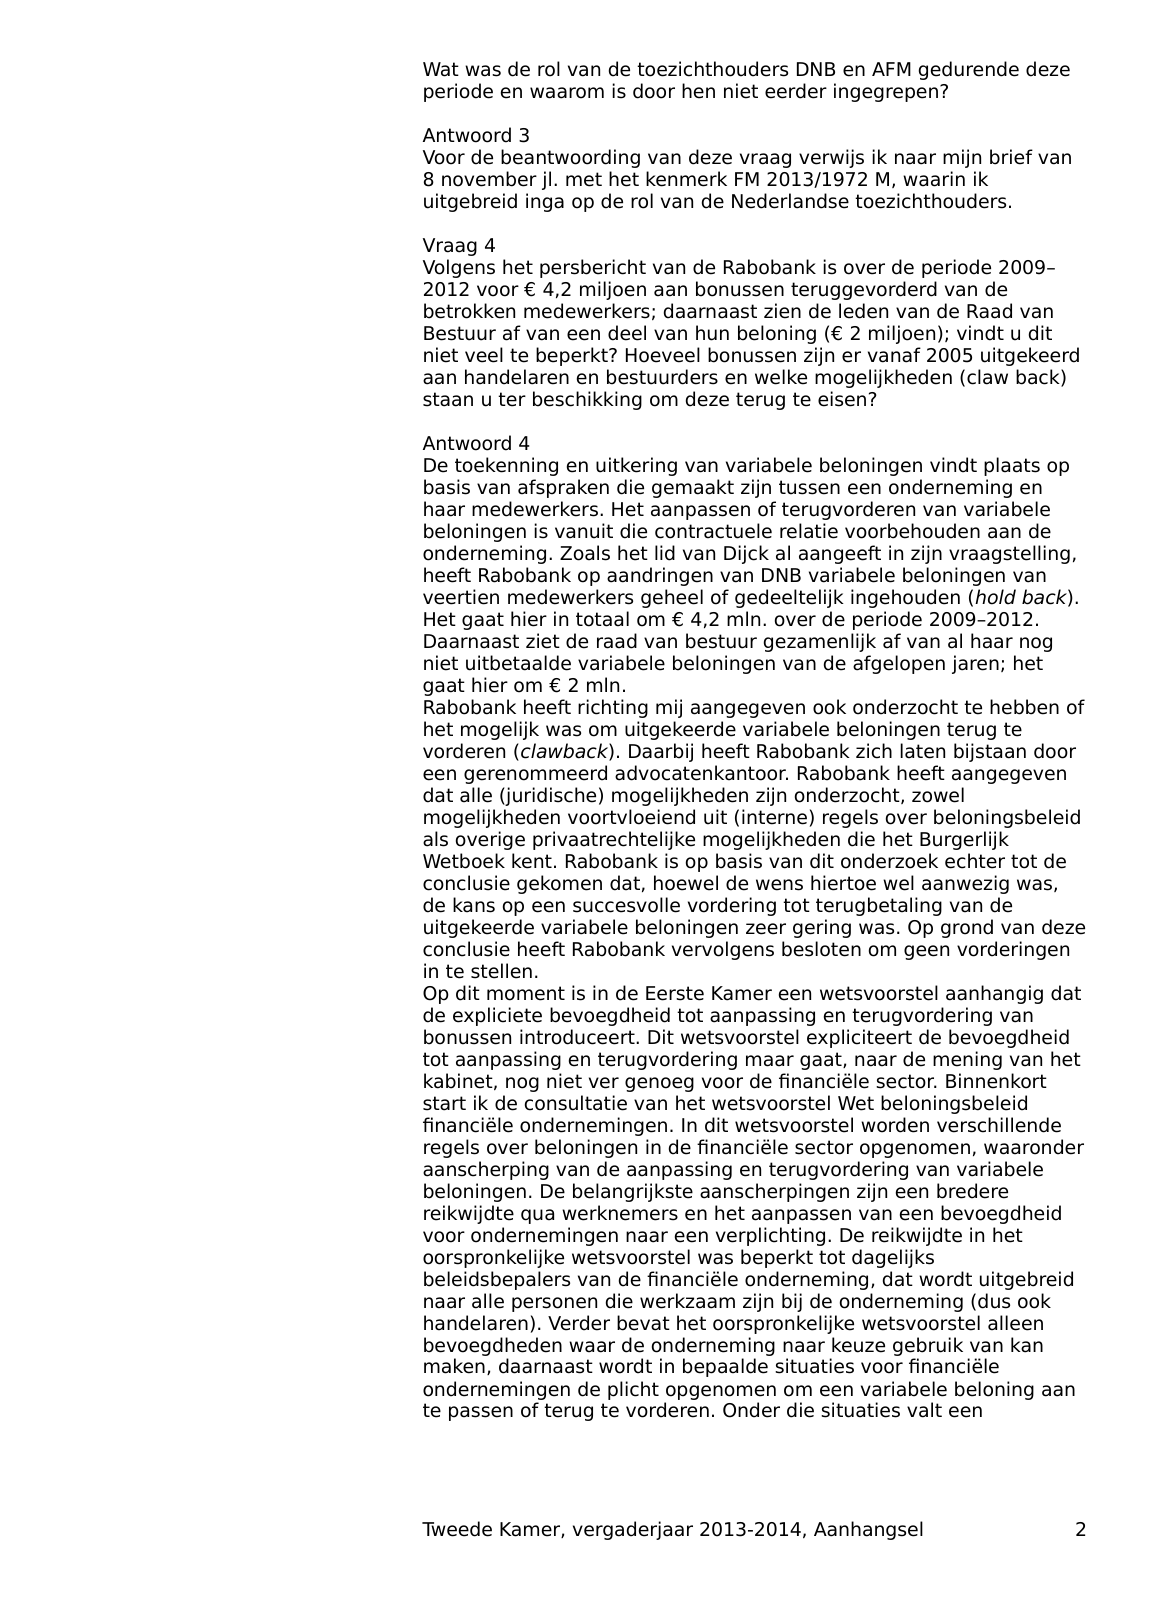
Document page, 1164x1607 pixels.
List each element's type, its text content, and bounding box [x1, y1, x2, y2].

text Rabobank heeft richting mij aangegeven ook onderzocht te hebben of het mogelijk was om uitgekeerde variabele beloningen terug te vorderen (clawback). Daarbij heeft Rabobank zich laten bijstaan door een gerenommeerd advocatenkantoor. Rabobank heeft aangegeven dat alle (juridische) mogelijkheden zijn onderzocht, zowel mogelijkheden voortvloeiend uit (interne) regels over beloningsbeleid als overige privaatrechtelijke mogelijkheden die het Burgerlijk Wetboek kent. Rabobank is op basis van dit onderzoek echter tot de conclusie gekomen dat, hoewel de wens hiertoe wel aanwezig was, de kans op een succesvolle vordering tot terugbetaling van de uitgekeerde variabele beloningen zeer gering was. Op grond van deze conclusie heeft Rabobank vervolgens besloten om geen vorderingen in te stellen. [422, 697, 1087, 983]
text Wat was de rol van de toezichthouders DNB en AFM gedurende deze periode en waarom is door hen niet eerder ingegrepen? [422, 59, 1087, 103]
text Volgens het persbericht van de Rabobank is over de periode 2009–2012 voor € 4,2 miljoen aan bonussen teruggevorderd van de betrokken medewerkers; daarnaast zien de leden van de Raad van Bestuur af van een deel van hun beloning (€ 2 miljoen); vindt u dit niet veel te beperkt? Hoeveel bonussen zijn er vanaf 2005 uitgekeerd aan handelaren en bestuurders en welke mogelijkheden (claw back) staan u ter beschikking om deze terug te eisen? [422, 257, 1087, 411]
text Vraag 4 [422, 235, 1087, 257]
text Op dit moment is in de Eerste Kamer een wetsvoorstel aanhangig dat de expliciete bevoegdheid tot aanpassing en terugvordering van bonussen introduceert. Dit wetsvoorstel expliciteert de bevoegdheid tot aanpassing en terugvordering maar gaat, naar de mening van het kabinet, nog niet ver genoeg voor de financiële sector. Binnenkort start ik de consultatie van het wetsvoorstel Wet beloningsbeleid financiële ondernemingen. In dit wetsvoorstel worden verschillende regels over beloningen in de financiële sector opgenomen, waaronder aanscherping van de aanpassing en terugvordering van variabele beloningen. De belangrijkste aanscherpingen zijn een bredere reikwijdte qua werknemers en het aanpassen van een bevoegdheid voor ondernemingen naar een verplichting. De reikwijdte in het oorspronkelijke wetsvoorstel was beperkt tot dagelijks beleidsbepalers van de financiële onderneming, dat wordt uitgebreid naar alle personen die werkzaam zijn bij de onderneming (dus ook handelaren). Verder bevat het oorspronkelijke wetsvoorstel alleen bevoegdheden waar de onderneming naar keuze gebruik van kan maken, daarnaast wordt in bepaalde situaties voor financiële ondernemingen de plicht opgenomen om een variabele beloning aan te passen of terug te vorderen. Onder die situaties valt een [422, 983, 1087, 1422]
text De toekenning en uitkering van variabele beloningen vindt plaats op basis van afspraken die gemaakt zijn tussen een onderneming en haar medewerkers. Het aanpassen of terugvorderen van variabele beloningen is vanuit die contractuele relatie voorbehouden aan de onderneming. Zoals het lid van Dijck al aangeeft in zijn vraagstelling, heeft Rabobank op aandringen van DNB variabele beloningen van veertien medewerkers geheel of gedeeltelijk ingehouden (hold back). Het gaat hier in totaal om € 4,2 mln. over de periode 2009–2012. Daarnaast ziet de raad van bestuur gezamenlijk af van al haar nog niet uitbetaalde variabele beloningen van de afgelopen jaren; het gaat hier om € 2 mln. [422, 455, 1087, 697]
text Antwoord 4 [422, 433, 1087, 455]
text Voor de beantwoording van deze vraag verwijs ik naar mijn brief van 8 november jl. met het kenmerk FM 2013/1972 M, waarin ik uitgebreid inga op de rol van de Nederlandse toezichthouders. [422, 147, 1087, 213]
text Antwoord 3 [422, 125, 1087, 147]
